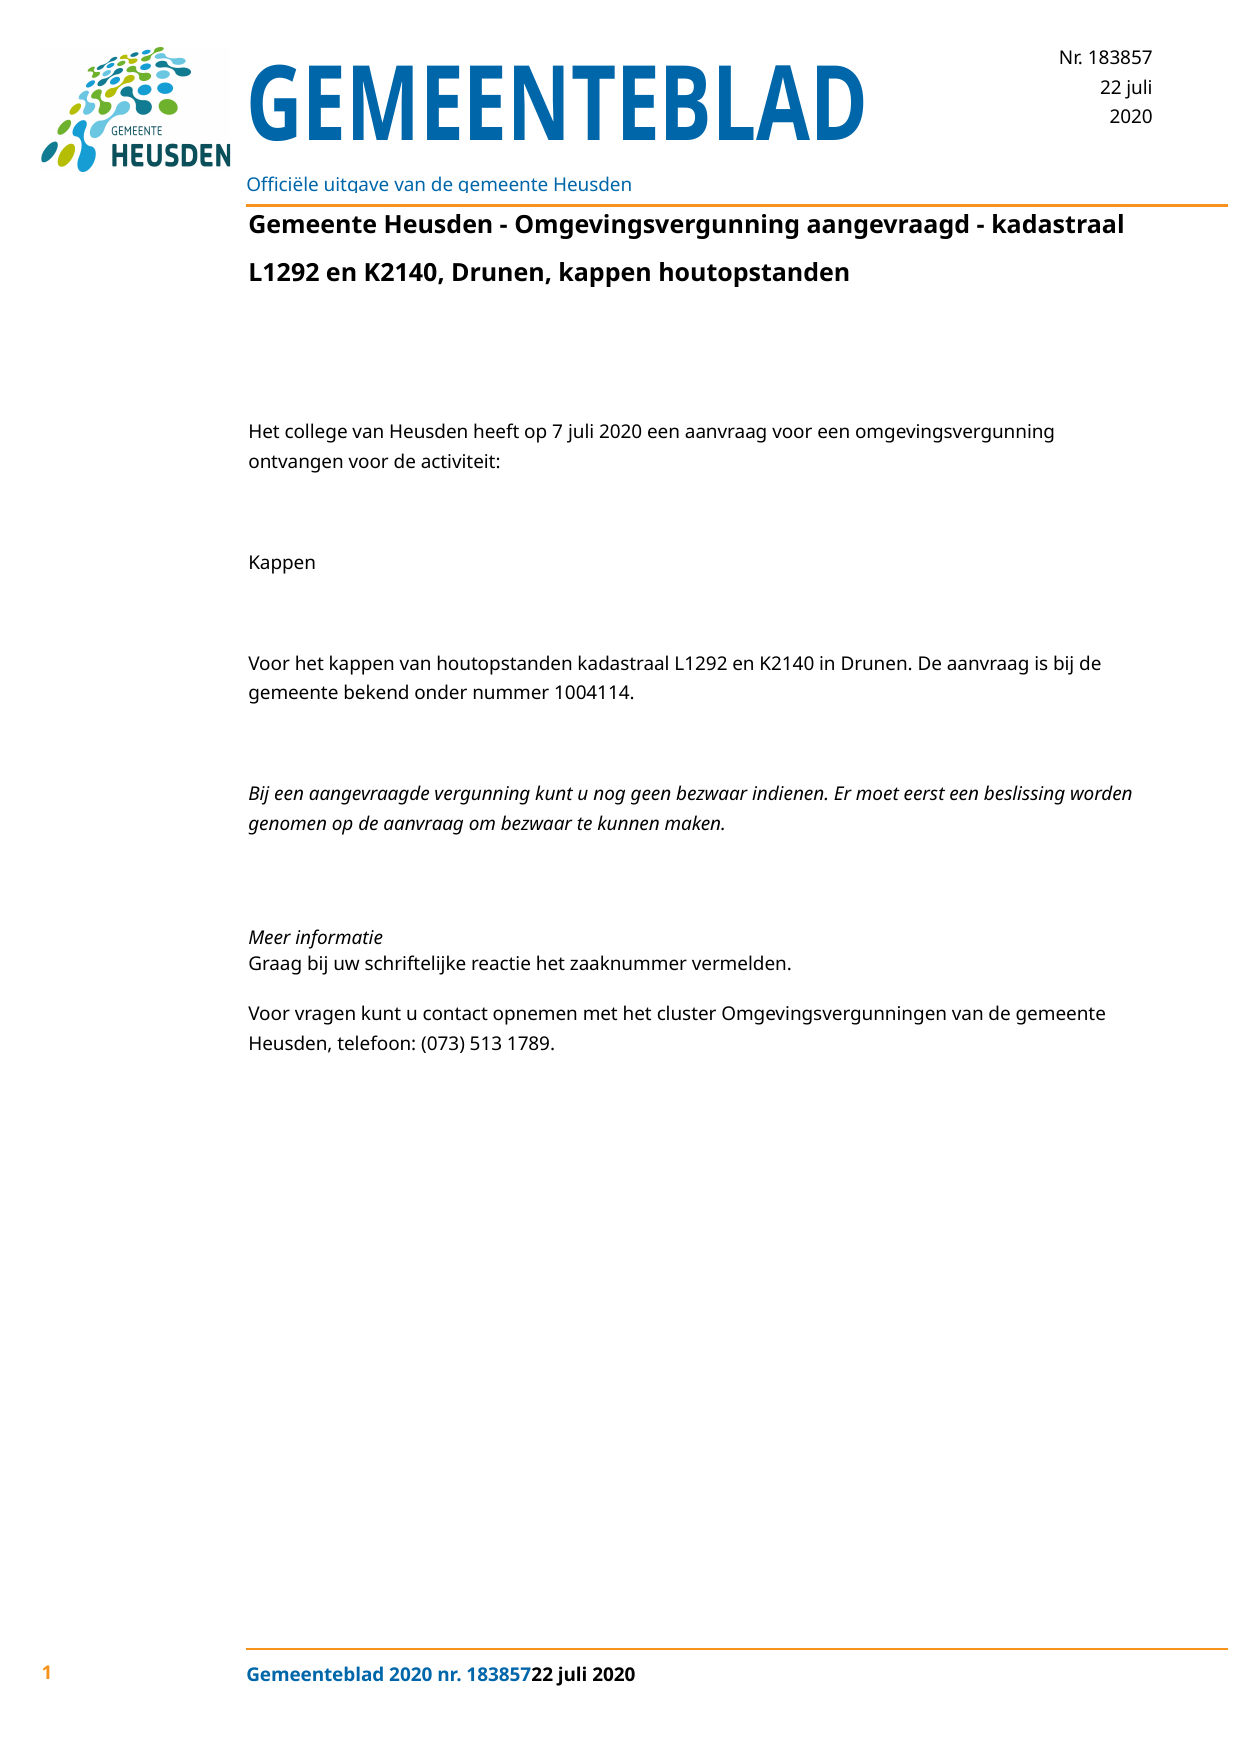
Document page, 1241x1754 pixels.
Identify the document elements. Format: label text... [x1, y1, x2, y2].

text Kappen [248, 549, 1152, 575]
text Voor vragen kunt u contact opnemen met het cluster Omgevingsvergunningen van de gemeente Heusden, telefoon: (073) 513 1789. [248, 1001, 1152, 1056]
text Gemeente Heusden - Omgevingsvergunning aangevraagd - kadastraal L1292 en K2140, Drunen, kappen houtopstanden [248, 207, 1152, 288]
text Graag bij uw schriftelijke reactie het zaaknummer vermelden. [248, 950, 1152, 976]
text Meer informatie [248, 924, 1152, 950]
text Bij een aangevraagde vergunning kunt u nog geen bezwaar indienen. Er moet eerst een beslissing worden genomen op de aanvraag om bezwaar te kunnen maken. [248, 780, 1152, 836]
text Het college van Heusden heeft op 7 juli 2020 een aanvraag voor een omgevingsvergunning ontvangen voor de activiteit: [248, 419, 1152, 474]
text Voor het kappen van houtopstanden kadastraal L1292 en K2140 in Drunen. De aanvraag is bij de gemeente bekend onder nummer 1004114. [248, 650, 1152, 705]
picture [41, 47, 231, 172]
